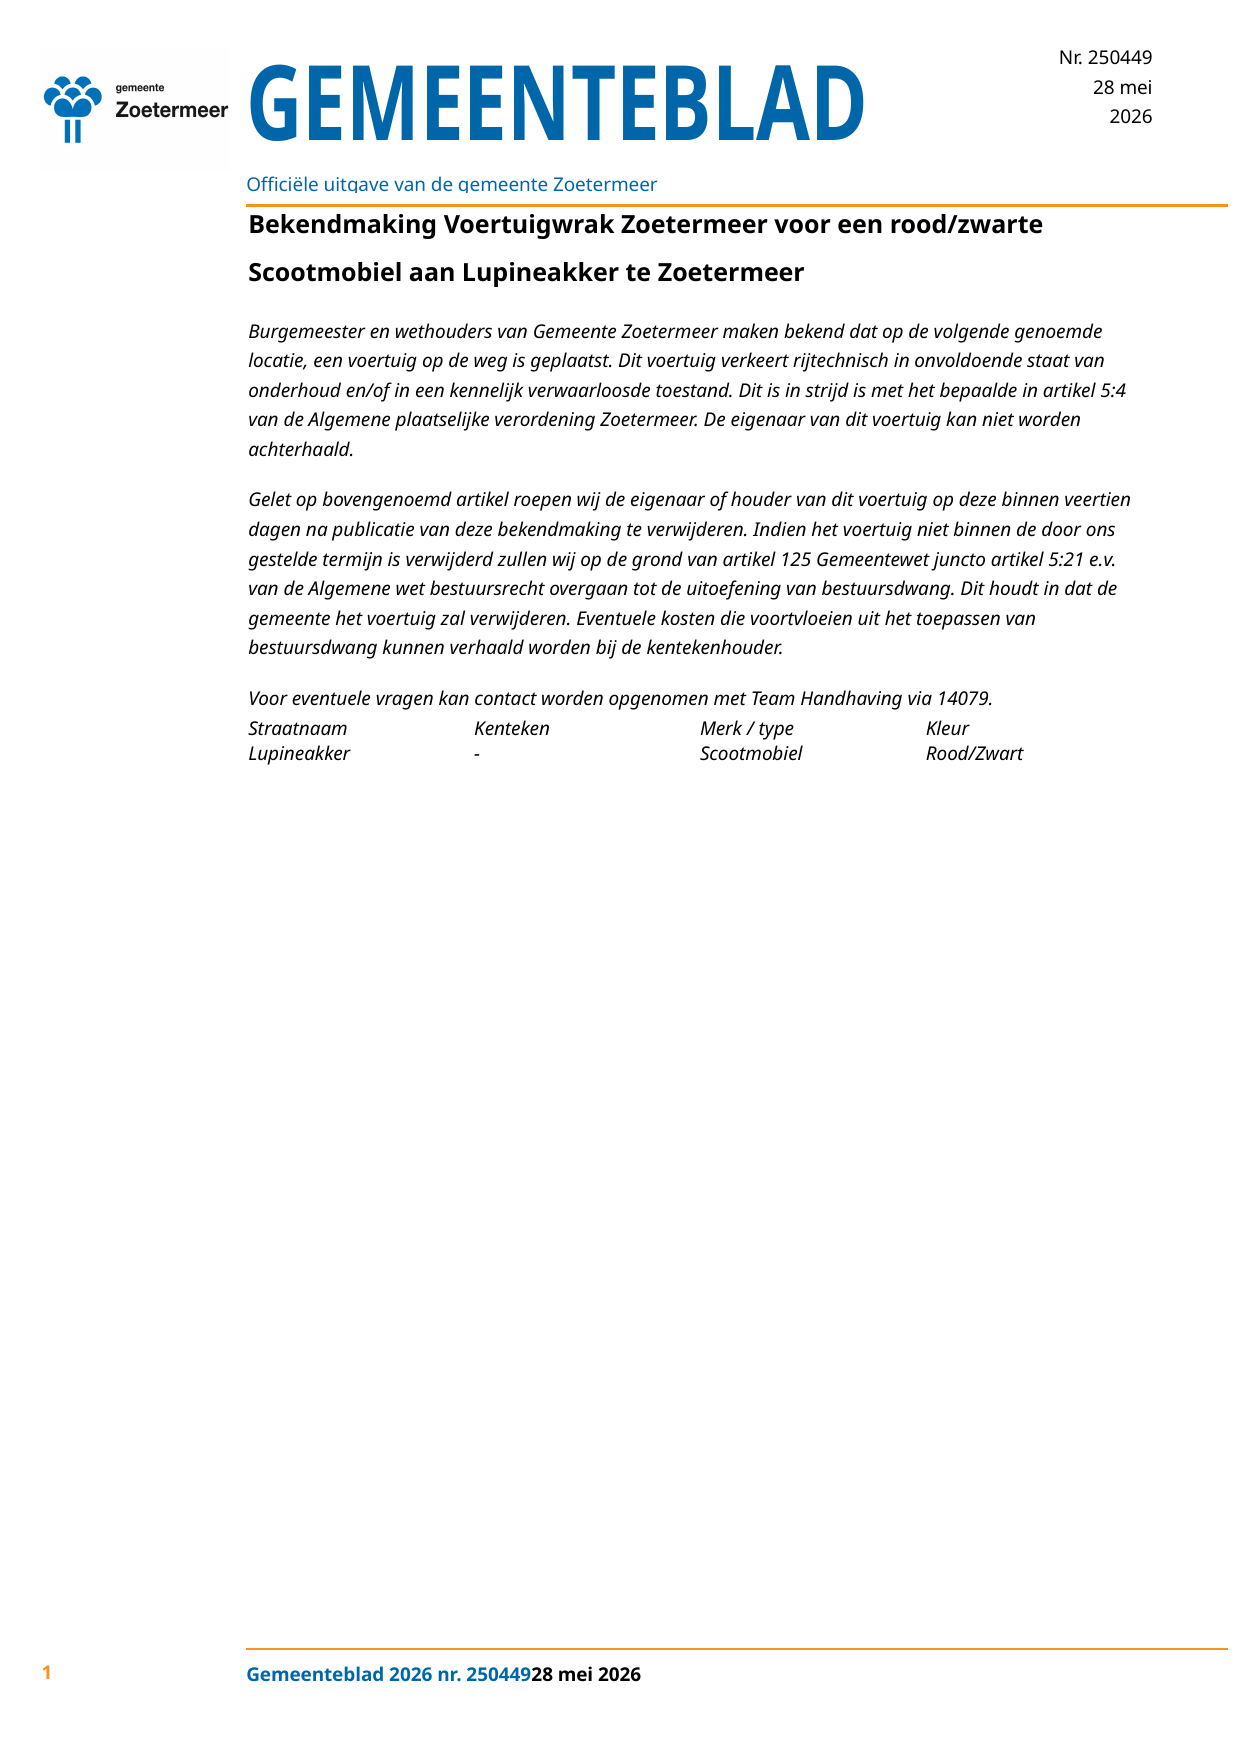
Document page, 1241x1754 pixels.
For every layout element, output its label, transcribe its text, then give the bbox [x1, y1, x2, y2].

table_cell Rood/Zwart [926, 740, 1152, 766]
text Bekendmaking Voertuigwrak Zoetermeer voor een rood/zwarte Scootmobiel aan Lupineakker te Zoetermeer [248, 207, 1152, 288]
table_cell Lupineakker [248, 740, 474, 766]
table_header Kleur [926, 715, 1152, 740]
text Gelet op bovengenoemd artikel roepen wij de eigenaar of houder van dit voertuig op deze binnen veertien dagen na publicatie van deze bekendmaking te verwijderen. Indien het voertuig niet binnen de door ons gestelde termijn is verwijderd zullen wij op de grond van artikel 125 Gemeentewet juncto artikel 5:21 e.v. van de Algemene wet bestuursrecht overgaan tot de uitoefening van bestuursdwang. Dit houdt in dat de gemeente het voertuig zal verwijderen. Eventuele kosten die voortvloeien uit het toepassen van bestuursdwang kunnen verhaald worden bij de kentekenhouder. [248, 487, 1152, 660]
table_header Straatnaam [248, 715, 474, 740]
picture [41, 47, 231, 172]
table_cell - [474, 740, 700, 766]
table_header Merk / type [700, 715, 926, 740]
table_header Kenteken [474, 715, 700, 740]
table_cell Scootmobiel [700, 740, 926, 766]
text Burgemeester en wethouders van Gemeente Zoetermeer maken bekend dat op de volgende genoemde locatie, een voertuig op de weg is geplaatst. Dit voertuig verkeert rijtechnisch in onvoldoende staat van onderhoud en/of in een kennelijk verwaarloosde toestand. Dit is in strijd is met het bepaalde in artikel 5:4 van de Algemene plaatselijke verordening Zoetermeer. De eigenaar van dit voertuig kan niet worden achterhaald. [248, 318, 1152, 462]
text Voor eventuele vragen kan contact worden opgenomen met Team Handhaving via 14079. [248, 685, 1152, 711]
